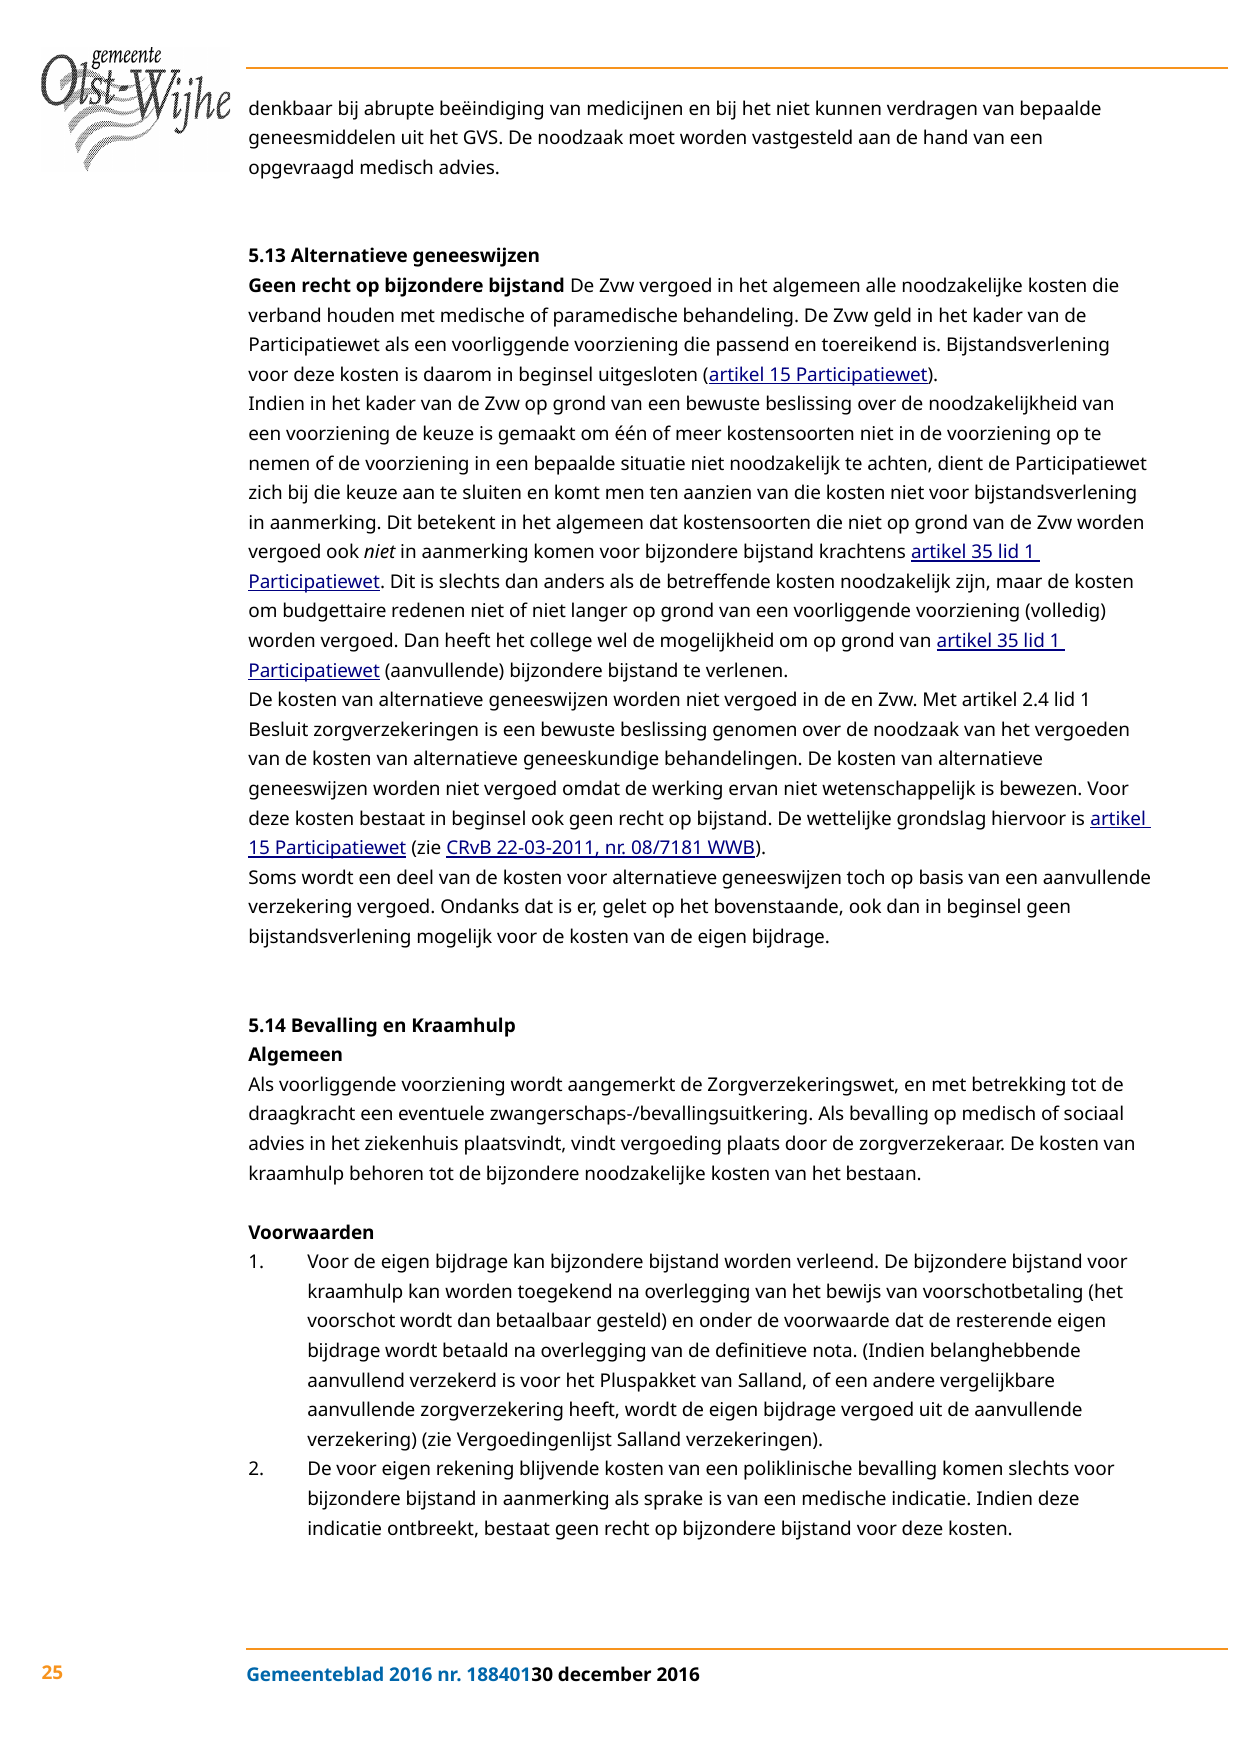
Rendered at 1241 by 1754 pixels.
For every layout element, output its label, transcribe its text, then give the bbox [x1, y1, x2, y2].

picture [41, 47, 231, 172]
text De kosten van alternatieve geneeswijzen worden niet vergoed in de en Zvw. Met artikel 2.4 lid 1 Besluit zorgverzekeringen is een bewuste beslissing genomen over de noodzaak van het vergoeden van de kosten van alternatieve geneeskundige behandelingen. De kosten van alternatieve geneeswijzen worden niet vergoed omdat de werking ervan niet wetenschappelijk is bewezen. Voor deze kosten bestaat in beginsel ook geen recht op bijstand. De wettelijke grondslag hiervoor is artikel 15 Participatiewet (zie CRvB 22-03-2011, nr. 08/7181 WWB). [248, 686, 1152, 860]
list Voor de eigen bijdrage kan bijzondere bijstand worden verleend. De bijzondere bijstand voor kraamhulp kan worden toegekend na overlegging van het bewijs van voorschotbetaling (het voorschot wordt dan betaalbaar gesteld) en onder de voorwaarde dat de resterende eigen bijdrage wordt betaald na overlegging van de definitieve nota. (Indien belanghebbende aanvullend verzekerd is voor het Pluspakket van Salland, of een andere vergelijkbare aanvullende zorgverzekering heeft, wordt de eigen bijdrage vergoed uit de aanvullende verzekering) (zie Vergoedingenlijst Salland verzekeringen). [248, 1248, 1152, 1452]
text Als voorliggende voorziening wordt aangemerkt de Zorgverzekeringswet, en met betrekking tot de draagkracht een eventuele zwangerschaps-/bevallingsuitkering. Als bevalling op medisch of sociaal advies in het ziekenhuis plaatsvindt, vindt vergoeding plaats door de zorgverzekeraar. De kosten van kraamhulp behoren tot de bijzondere noodzakelijke kosten van het bestaan. [248, 1071, 1152, 1186]
text denkbaar bij abrupte beëindiging van medicijnen en bij het niet kunnen verdragen van bepaalde geneesmiddelen uit het GVS. De noodzaak moet worden vastgesteld aan de hand van een opgevraagd medisch advies. [248, 95, 1152, 180]
list De voor eigen rekening blijvende kosten van een poliklinische bevalling komen slechts voor bijzondere bijstand in aanmerking als sprake is van een medische indicatie. Indien deze indicatie ontbreekt, bestaat geen recht op bijzondere bijstand voor deze kosten. [248, 1456, 1152, 1541]
text Voorwaarden [248, 1219, 1152, 1245]
text 5.13 Alternatieve geneeswijzen [248, 243, 1152, 268]
text Algemeen [248, 1041, 1152, 1067]
text Indien in het kader van de Zvw op grond van een bewuste beslissing over de noodzakelijkheid van een voorziening de keuze is gemaakt om één of meer kostensoorten niet in de voorziening op te nemen of de voorziening in een bepaalde situatie niet noodzakelijk te achten, dient de Participatiewet zich bij die keuze aan te sluiten en komt men ten aanzien van die kosten niet voor bijstandsverlening in aanmerking. Dit betekent in het algemeen dat kostensoorten die niet op grond van de Zvw worden vergoed ook niet in aanmerking komen voor bijzondere bijstand krachtens artikel 35 lid 1 Participatiewet. Dit is slechts dan anders als de betreffende kosten noodzakelijk zijn, maar de kosten om budgettaire redenen niet of niet langer op grond van een voorliggende voorziening (volledig) worden vergoed. Dan heeft het college wel de mogelijkheid om op grond van artikel 35 lid 1 Participatiewet (aanvullende) bijzondere bijstand te verlenen. [248, 391, 1152, 683]
text Soms wordt een deel van de kosten voor alternatieve geneeswijzen toch op basis van een aanvullende verzekering vergoed. Ondanks dat is er, gelet op het bovenstaande, ook dan in beginsel geen bijstandsverlening mogelijk voor de kosten van de eigen bijdrage. [248, 864, 1152, 949]
text Geen recht op bijzondere bijstand De Zvw vergoed in het algemeen alle noodzakelijke kosten die verband houden met medische of paramedische behandeling. De Zvw geld in het kader van de Participatiewet als een voorliggende voorziening die passend en toereikend is. Bijstandsverlening voor deze kosten is daarom in beginsel uitgesloten (artikel 15 Participatiewet). [248, 272, 1152, 387]
text 5.14 Bevalling en Kraamhulp [248, 1012, 1152, 1038]
